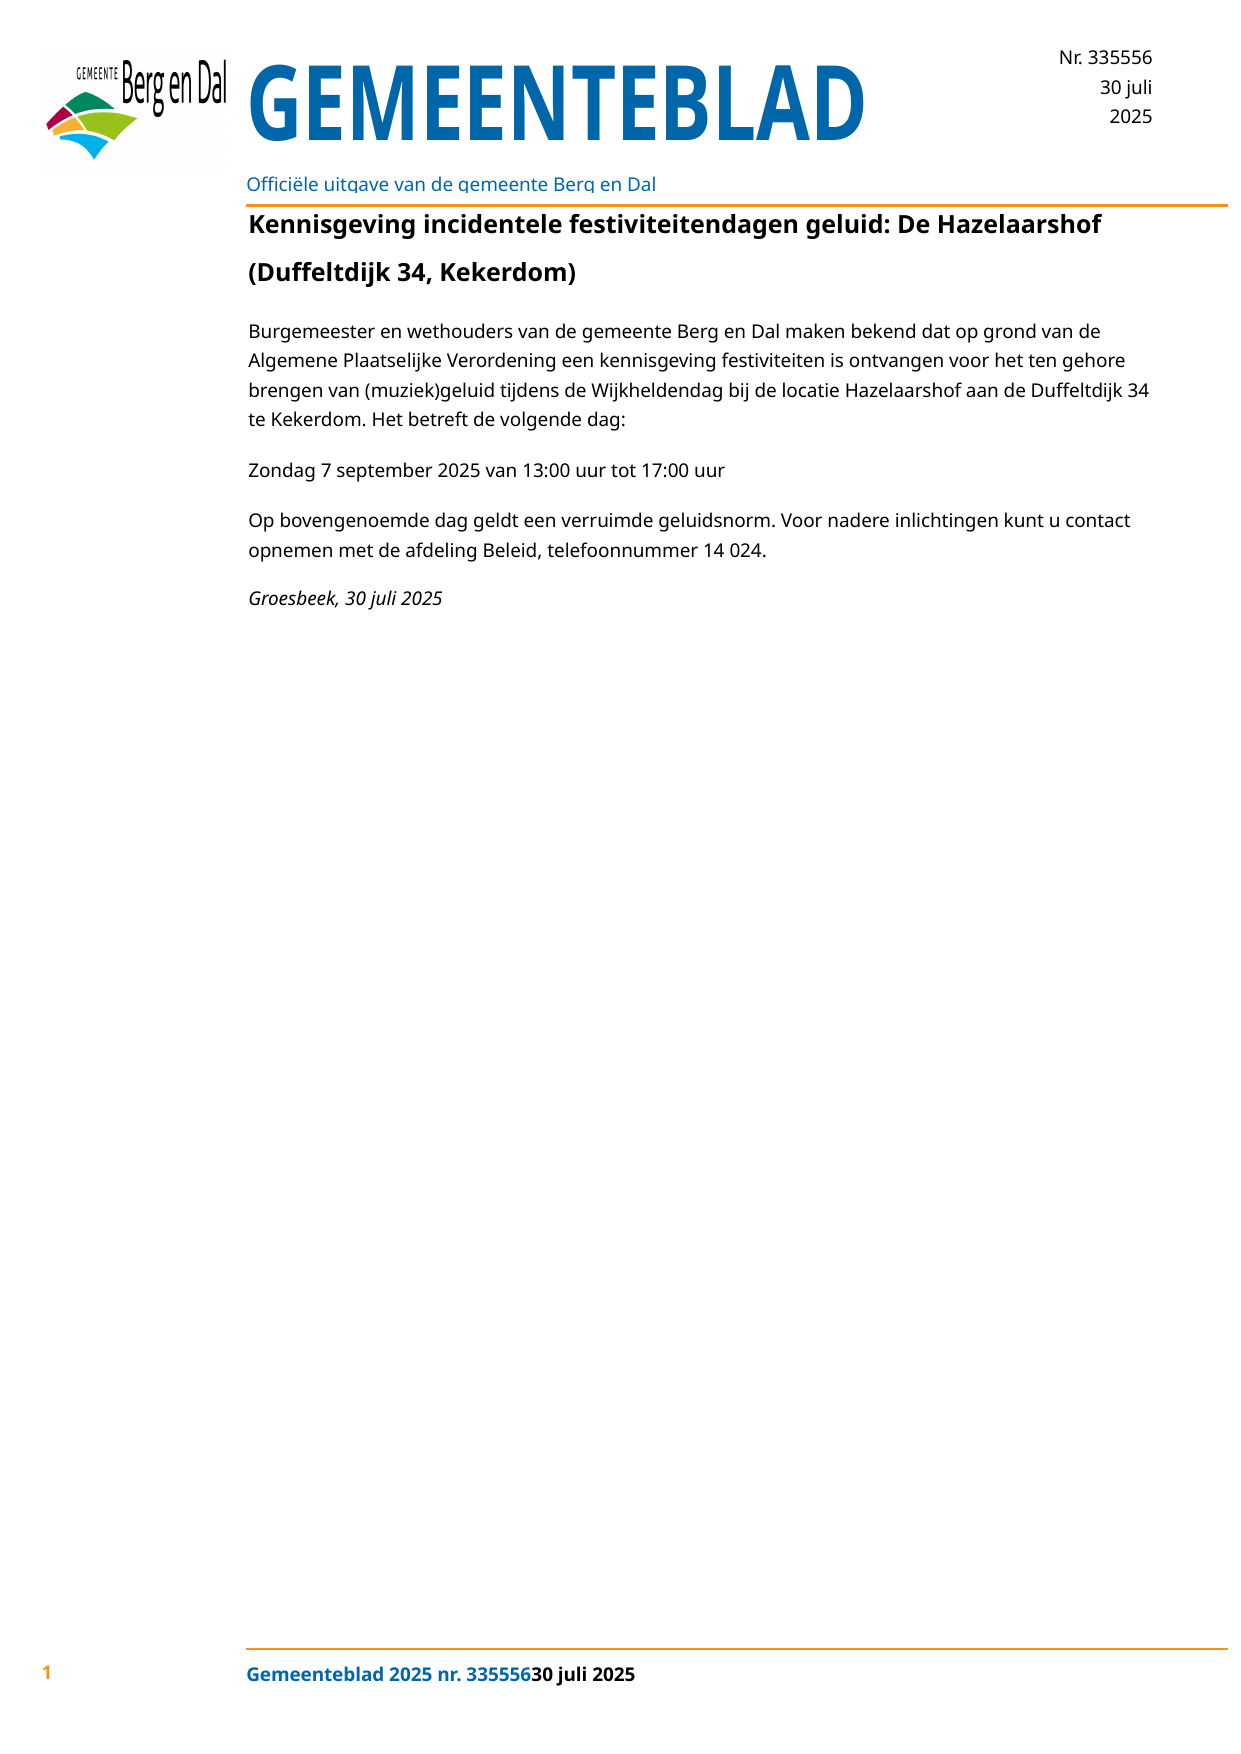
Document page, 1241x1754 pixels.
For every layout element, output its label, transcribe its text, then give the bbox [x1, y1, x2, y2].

picture [41, 47, 231, 172]
text Op bovengenoemde dag geldt een verruimde geluidsnorm. Voor nadere inlichtingen kunt u contact opnemen met de afdeling Beleid, telefoonnummer 14 024. [248, 507, 1152, 563]
text Kennisgeving incidentele festiviteitendagen geluid: De Hazelaarshof (Duffeltdijk 34, Kekerdom) [248, 207, 1152, 288]
text Burgemeester en wethouders van de gemeente Berg en Dal maken bekend dat op grond van de Algemene Plaatselijke Verordening een kennisgeving festiviteiten is ontvangen voor het ten gehore brengen van (muziek)geluid tijdens de Wijkheldendag bij de locatie Hazelaarshof aan de Duffeltdijk 34 te Kekerdom. Het betreft de volgende dag: [248, 318, 1152, 432]
text Groesbeek, 30 juli 2025 [248, 585, 1152, 611]
text Zondag 7 september 2025 van 13:00 uur tot 17:00 uur [248, 457, 1152, 483]
